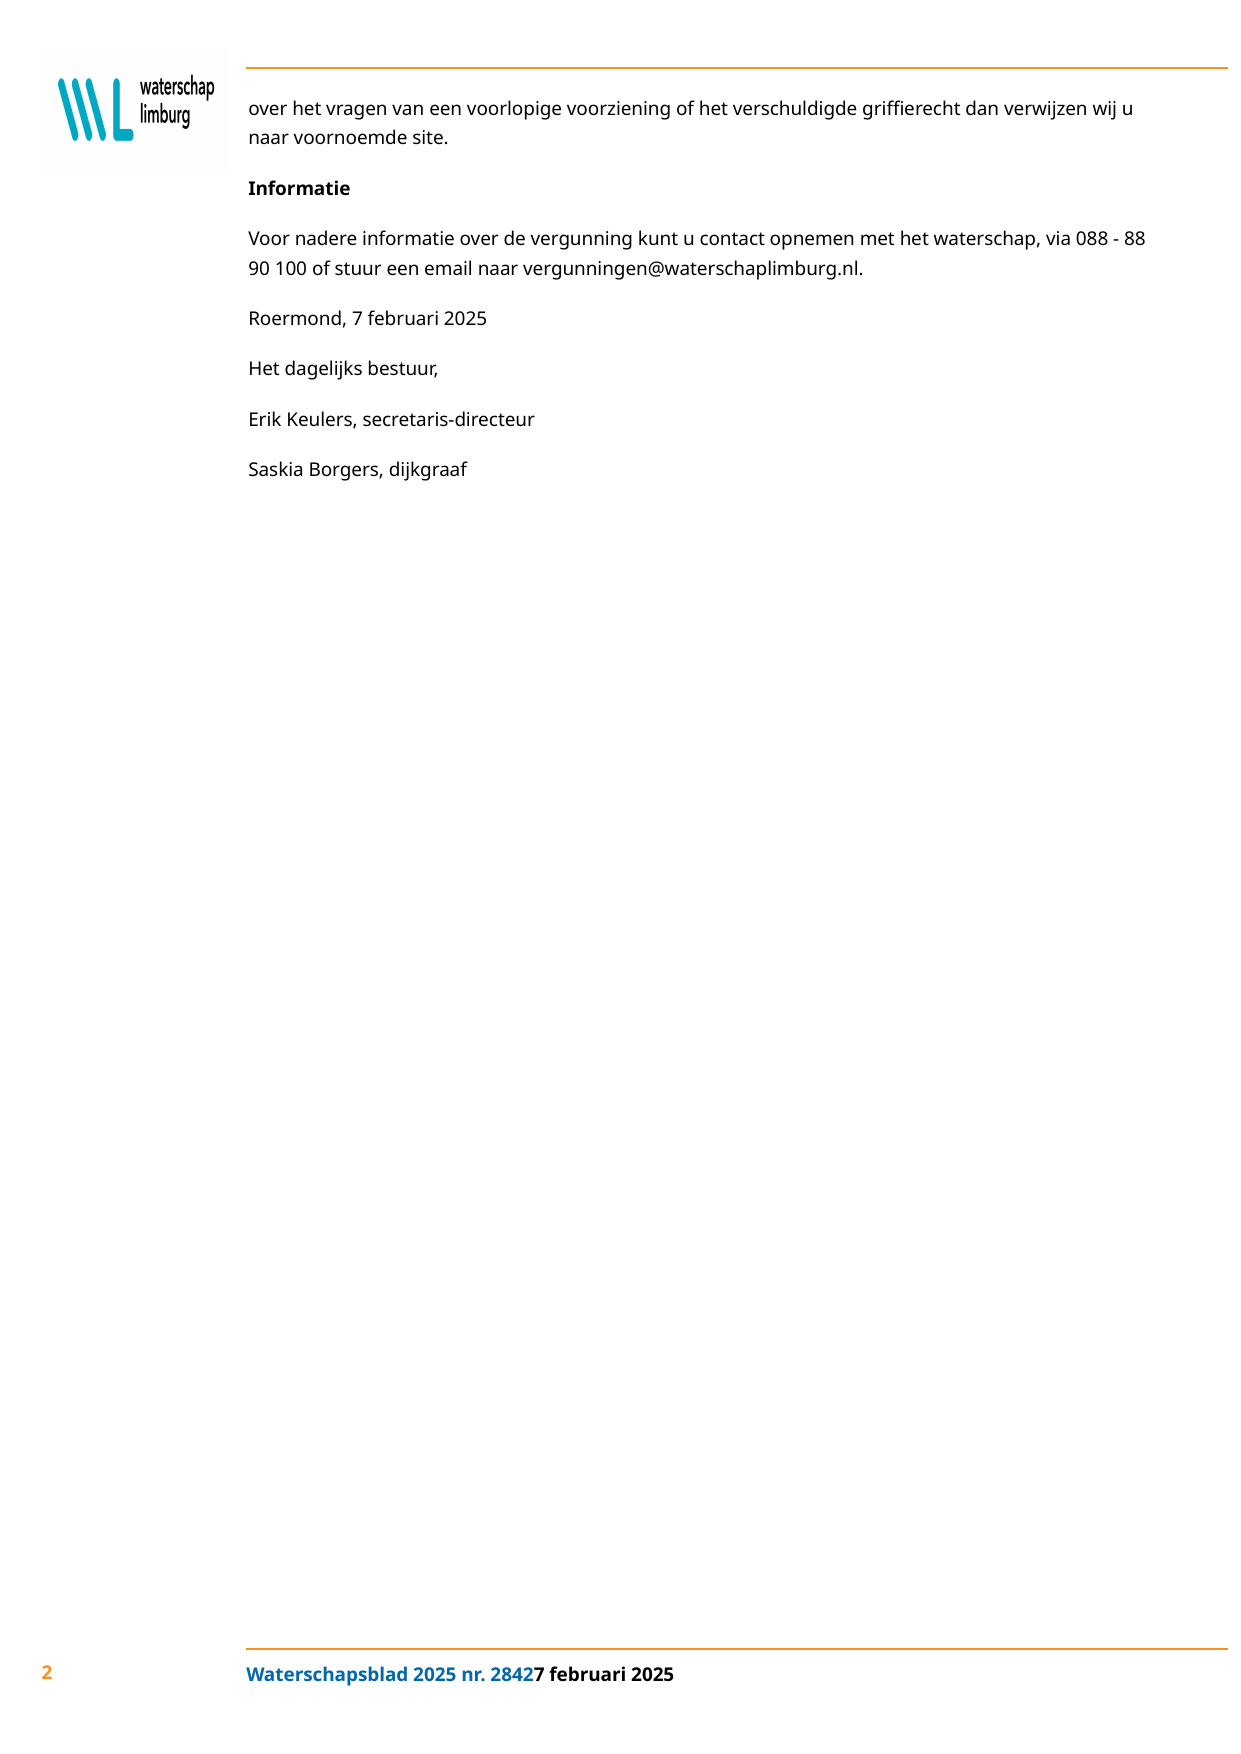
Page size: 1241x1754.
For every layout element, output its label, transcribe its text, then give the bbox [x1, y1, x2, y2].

picture [41, 47, 231, 172]
text Informatie [248, 175, 1152, 201]
text Voor nadere informatie over de vergunning kunt u contact opnemen met het waterschap, via 088 - 88 90 100 of stuur een email naar vergunningen@waterschaplimburg.nl. [248, 225, 1152, 281]
text Het dagelijks bestuur, [248, 356, 1152, 381]
text Saskia Borgers, dijkgraaf [248, 456, 1152, 482]
text over het vragen van een voorlopige voorziening of het verschuldigde griffierecht dan verwijzen wij u naar voornoemde site. [248, 95, 1152, 150]
text Erik Keulers, secretaris-directeur [248, 406, 1152, 432]
text Roermond, 7 februari 2025 [248, 305, 1152, 331]
